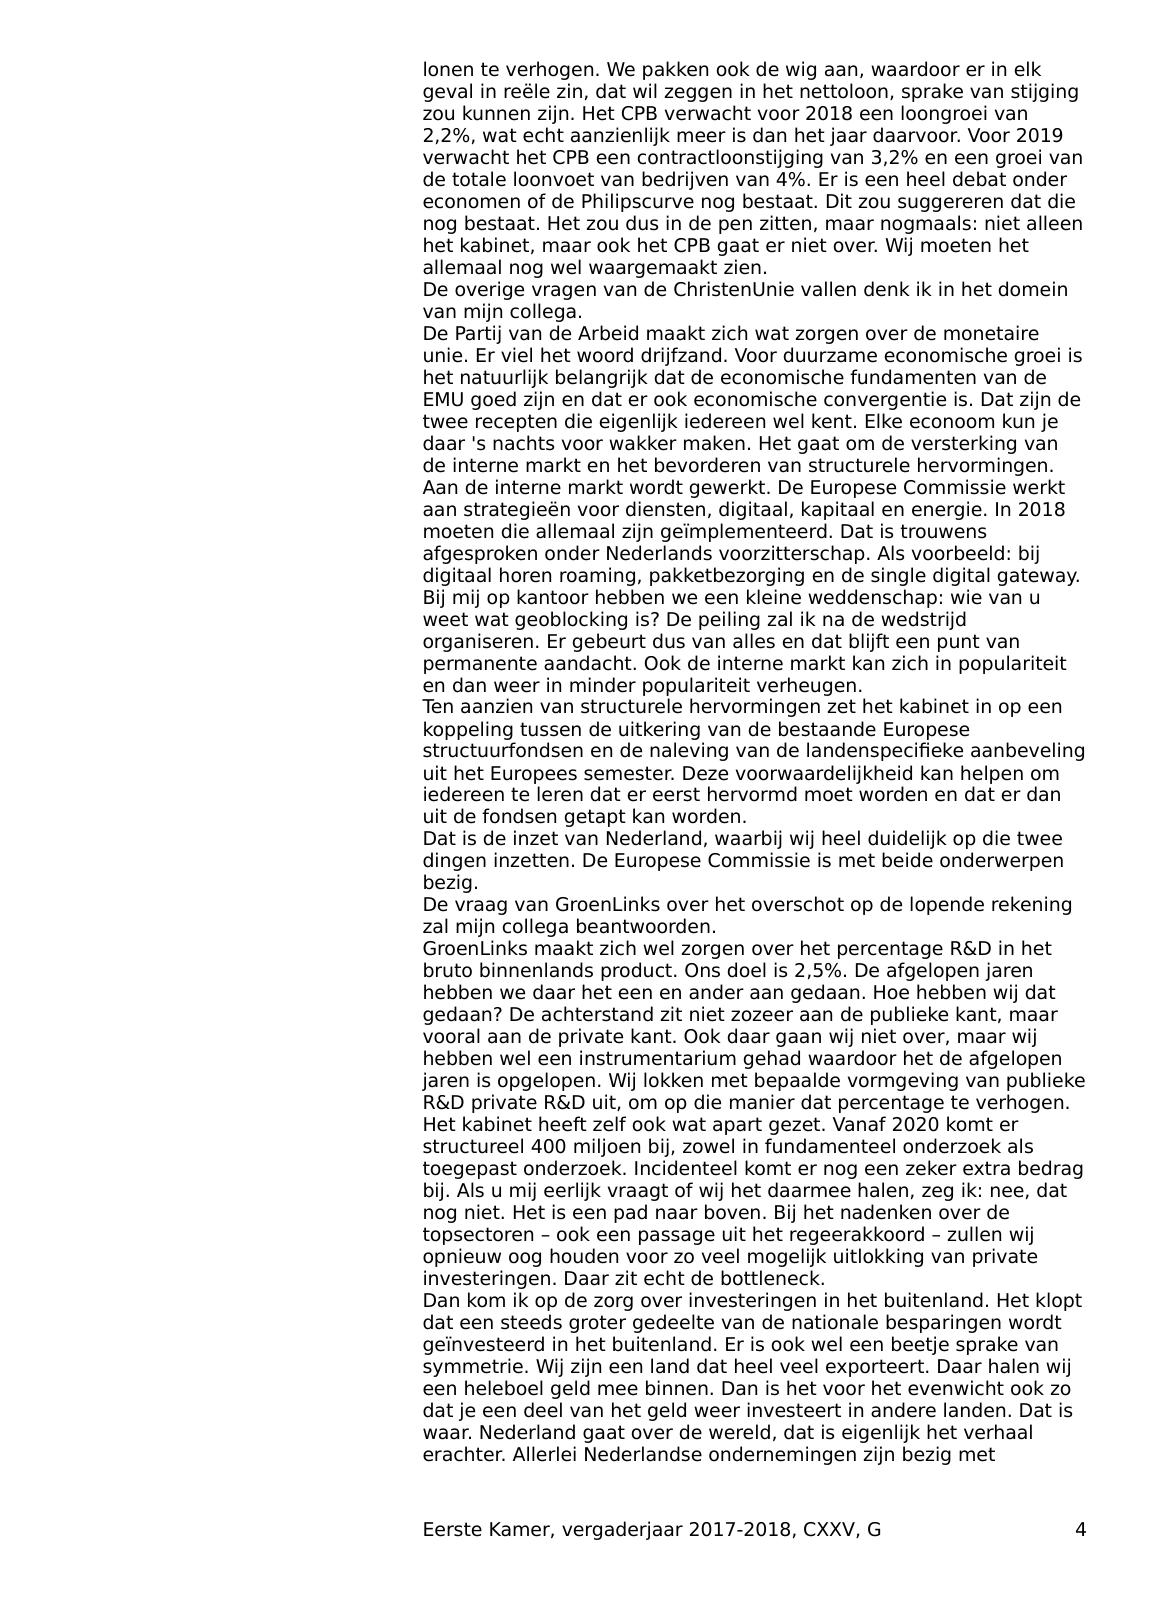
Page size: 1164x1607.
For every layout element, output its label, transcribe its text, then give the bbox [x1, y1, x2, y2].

text lonen te verhogen. We pakken ook de wig aan, waardoor er in elk geval in reële zin, dat wil zeggen in het nettoloon, sprake van stijging zou kunnen zijn. Het CPB verwacht voor 2018 een loongroei van 2,2%, wat echt aanzienlijk meer is dan het jaar daarvoor. Voor 2019 verwacht het CPB een contractloonstijging van 3,2% en een groei van de totale loonvoet van bedrijven van 4%. Er is een heel debat onder economen of de Philipscurve nog bestaat. Dit zou suggereren dat die nog bestaat. Het zou dus in de pen zitten, maar nogmaals: niet alleen het kabinet, maar ook het CPB gaat er niet over. Wij moeten het allemaal nog wel waargemaakt zien. [422, 59, 1087, 279]
text De Partij van de Arbeid maakt zich wat zorgen over de monetaire unie. Er viel het woord drijfzand. Voor duurzame economische groei is het natuurlijk belangrijk dat de economische fundamenten van de EMU goed zijn en dat er ook economische convergentie is. Dat zijn de twee recepten die eigenlijk iedereen wel kent. Elke econoom kun je daar 's nachts voor wakker maken. Het gaat om de versterking van de interne markt en het bevorderen van structurele hervormingen. Aan de interne markt wordt gewerkt. De Europese Commissie werkt aan strategieën voor diensten, digitaal, kapitaal en energie. In 2018 moeten die allemaal zijn geïmplementeerd. Dat is trouwens afgesproken onder Nederlands voorzitterschap. Als voorbeeld: bij digitaal horen roaming, pakketbezorging en de single digital gateway. Bij mij op kantoor hebben we een kleine weddenschap: wie van u weet wat geoblocking is? De peiling zal ik na de wedstrijd organiseren. Er gebeurt dus van alles en dat blijft een punt van permanente aandacht. Ook de interne markt kan zich in populariteit en dan weer in minder populariteit verheugen. [422, 323, 1087, 696]
text Dan kom ik op de zorg over investeringen in het buitenland. Het klopt dat een steeds groter gedeelte van de nationale besparingen wordt geïnvesteerd in het buitenland. Er is ook wel een beetje sprake van symmetrie. Wij zijn een land dat heel veel exporteert. Daar halen wij een heleboel geld mee binnen. Dan is het voor het evenwicht ook zo dat je een deel van het geld weer investeert in andere landen. Dat is waar. Nederland gaat over de wereld, dat is eigenlijk het verhaal erachter. Allerlei Nederlandse ondernemingen zijn bezig met [422, 1290, 1087, 1466]
text GroenLinks maakt zich wel zorgen over het percentage R&D in het bruto binnenlands product. Ons doel is 2,5%. De afgelopen jaren hebben we daar het een en ander aan gedaan. Hoe hebben wij dat gedaan? De achterstand zit niet zozeer aan de publieke kant, maar vooral aan de private kant. Ook daar gaan wij niet over, maar wij hebben wel een instrumentarium gehad waardoor het de afgelopen jaren is opgelopen. Wij lokken met bepaalde vormgeving van publieke R&D private R&D uit, om op die manier dat percentage te verhogen. Het kabinet heeft zelf ook wat apart gezet. Vanaf 2020 komt er structureel 400 miljoen bij, zowel in fundamenteel onderzoek als toegepast onderzoek. Incidenteel komt er nog een zeker extra bedrag bij. Als u mij eerlijk vraagt of wij het daarmee halen, zeg ik: nee, dat nog niet. Het is een pad naar boven. Bij het nadenken over de topsectoren – ook een passage uit het regeerakkoord – zullen wij opnieuw oog houden voor zo veel mogelijk uitlokking van private investeringen. Daar zit echt de bottleneck. [422, 938, 1087, 1290]
text De vraag van GroenLinks over het overschot op de lopende rekening zal mijn collega beantwoorden. [422, 894, 1087, 938]
text Ten aanzien van structurele hervormingen zet het kabinet in op een koppeling tussen de uitkering van de bestaande Europese structuurfondsen en de naleving van de landenspecifieke aanbeveling uit het Europees semester. Deze voorwaardelijkheid kan helpen om iedereen te leren dat er eerst hervormd moet worden en dat er dan uit de fondsen getapt kan worden. [422, 696, 1087, 828]
text Dat is de inzet van Nederland, waarbij wij heel duidelijk op die twee dingen inzetten. De Europese Commissie is met beide onderwerpen bezig. [422, 828, 1087, 894]
text De overige vragen van de ChristenUnie vallen denk ik in het domein van mijn collega. [422, 279, 1087, 323]
